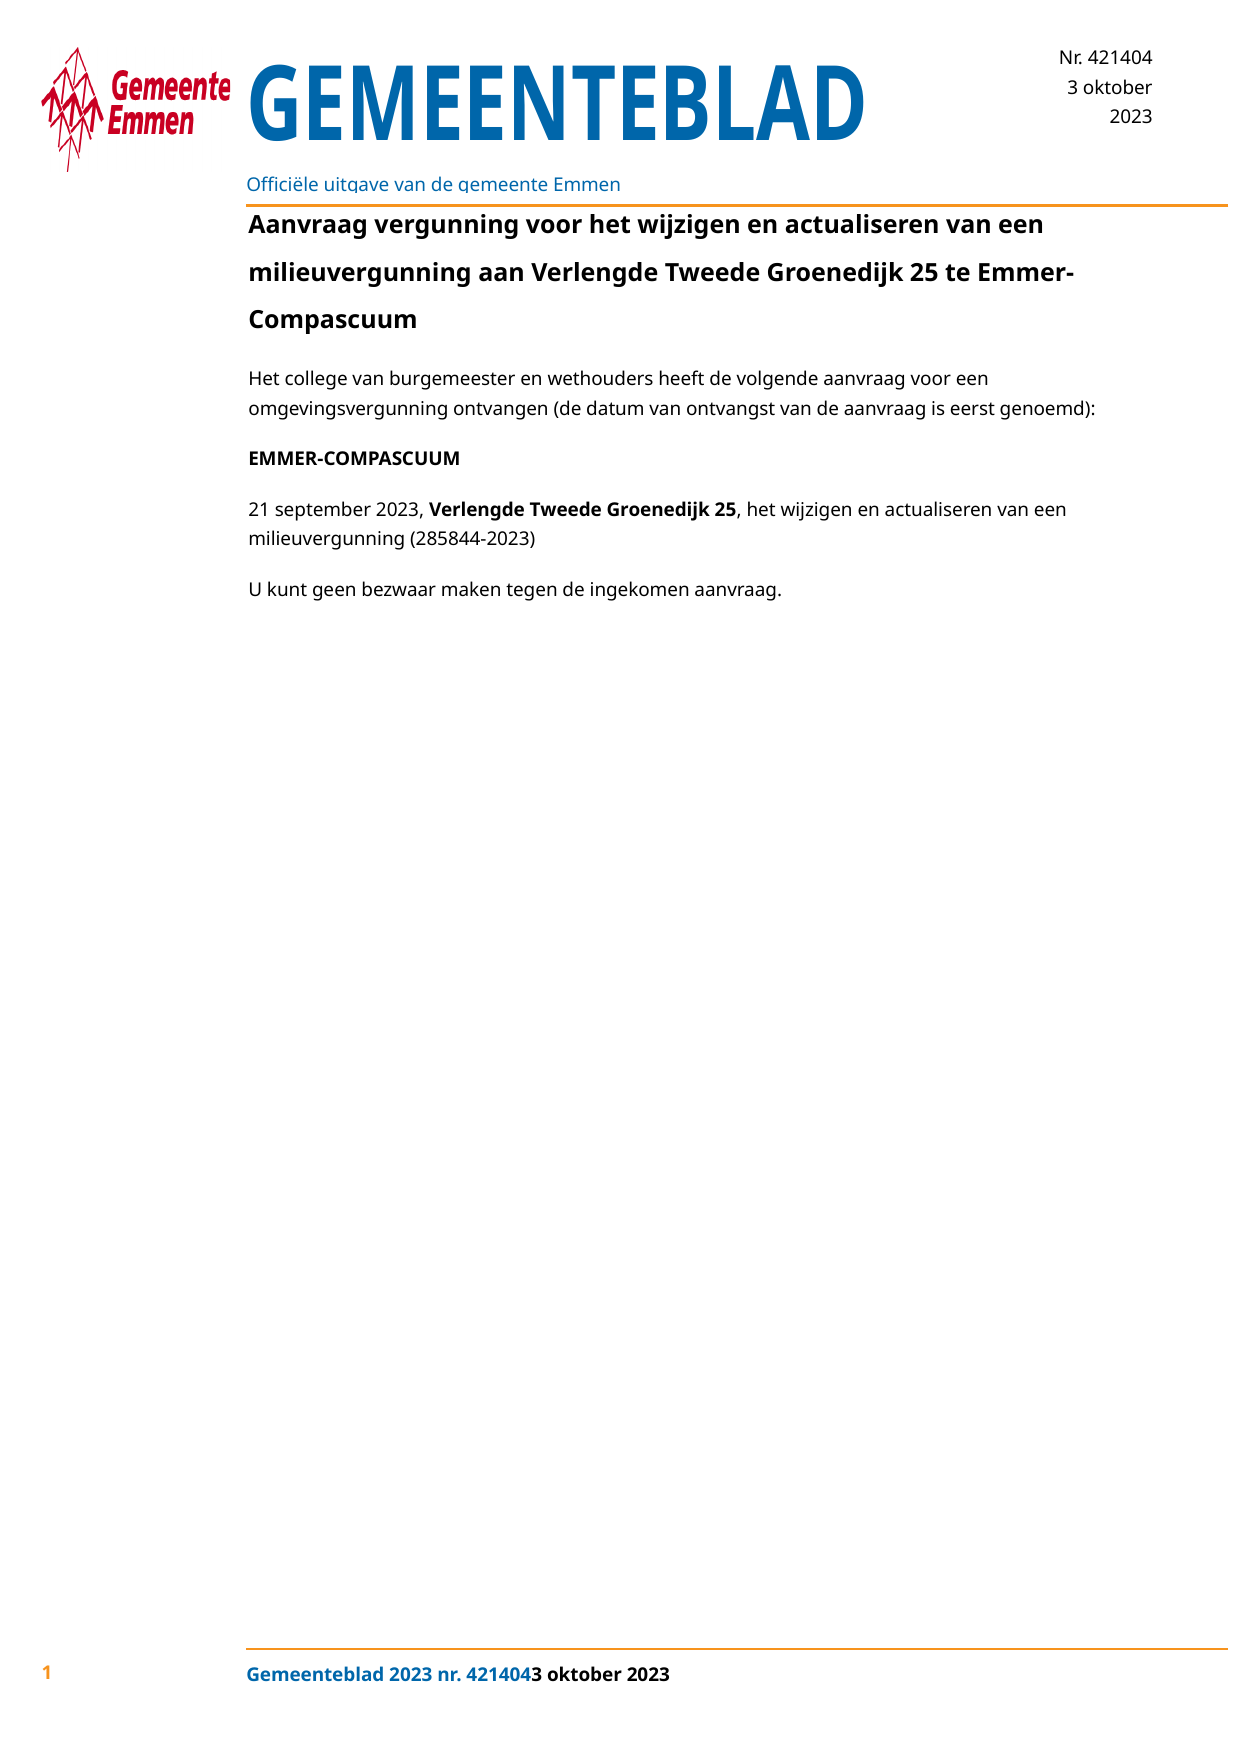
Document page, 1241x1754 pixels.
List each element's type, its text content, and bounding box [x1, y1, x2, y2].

text 21 september 2023, Verlengde Tweede Groenedijk 25, het wijzigen en actualiseren van een milieuvergunning (285844-2023) [248, 496, 1152, 551]
picture [41, 47, 231, 172]
text Aanvraag vergunning voor het wijzigen en actualiseren van een milieuvergunning aan Verlengde Tweede Groenedijk 25 te Emmer-Compascuum [248, 207, 1152, 336]
text U kunt geen bezwaar maken tegen de ingekomen aanvraag. [248, 576, 1152, 602]
text Het college van burgemeester en wethouders heeft de volgende aanvraag voor een omgevingsvergunning ontvangen (de datum van ontvangst van de aanvraag is eerst genoemd): [248, 366, 1152, 421]
text EMMER-COMPASCUUM [248, 446, 1152, 471]
